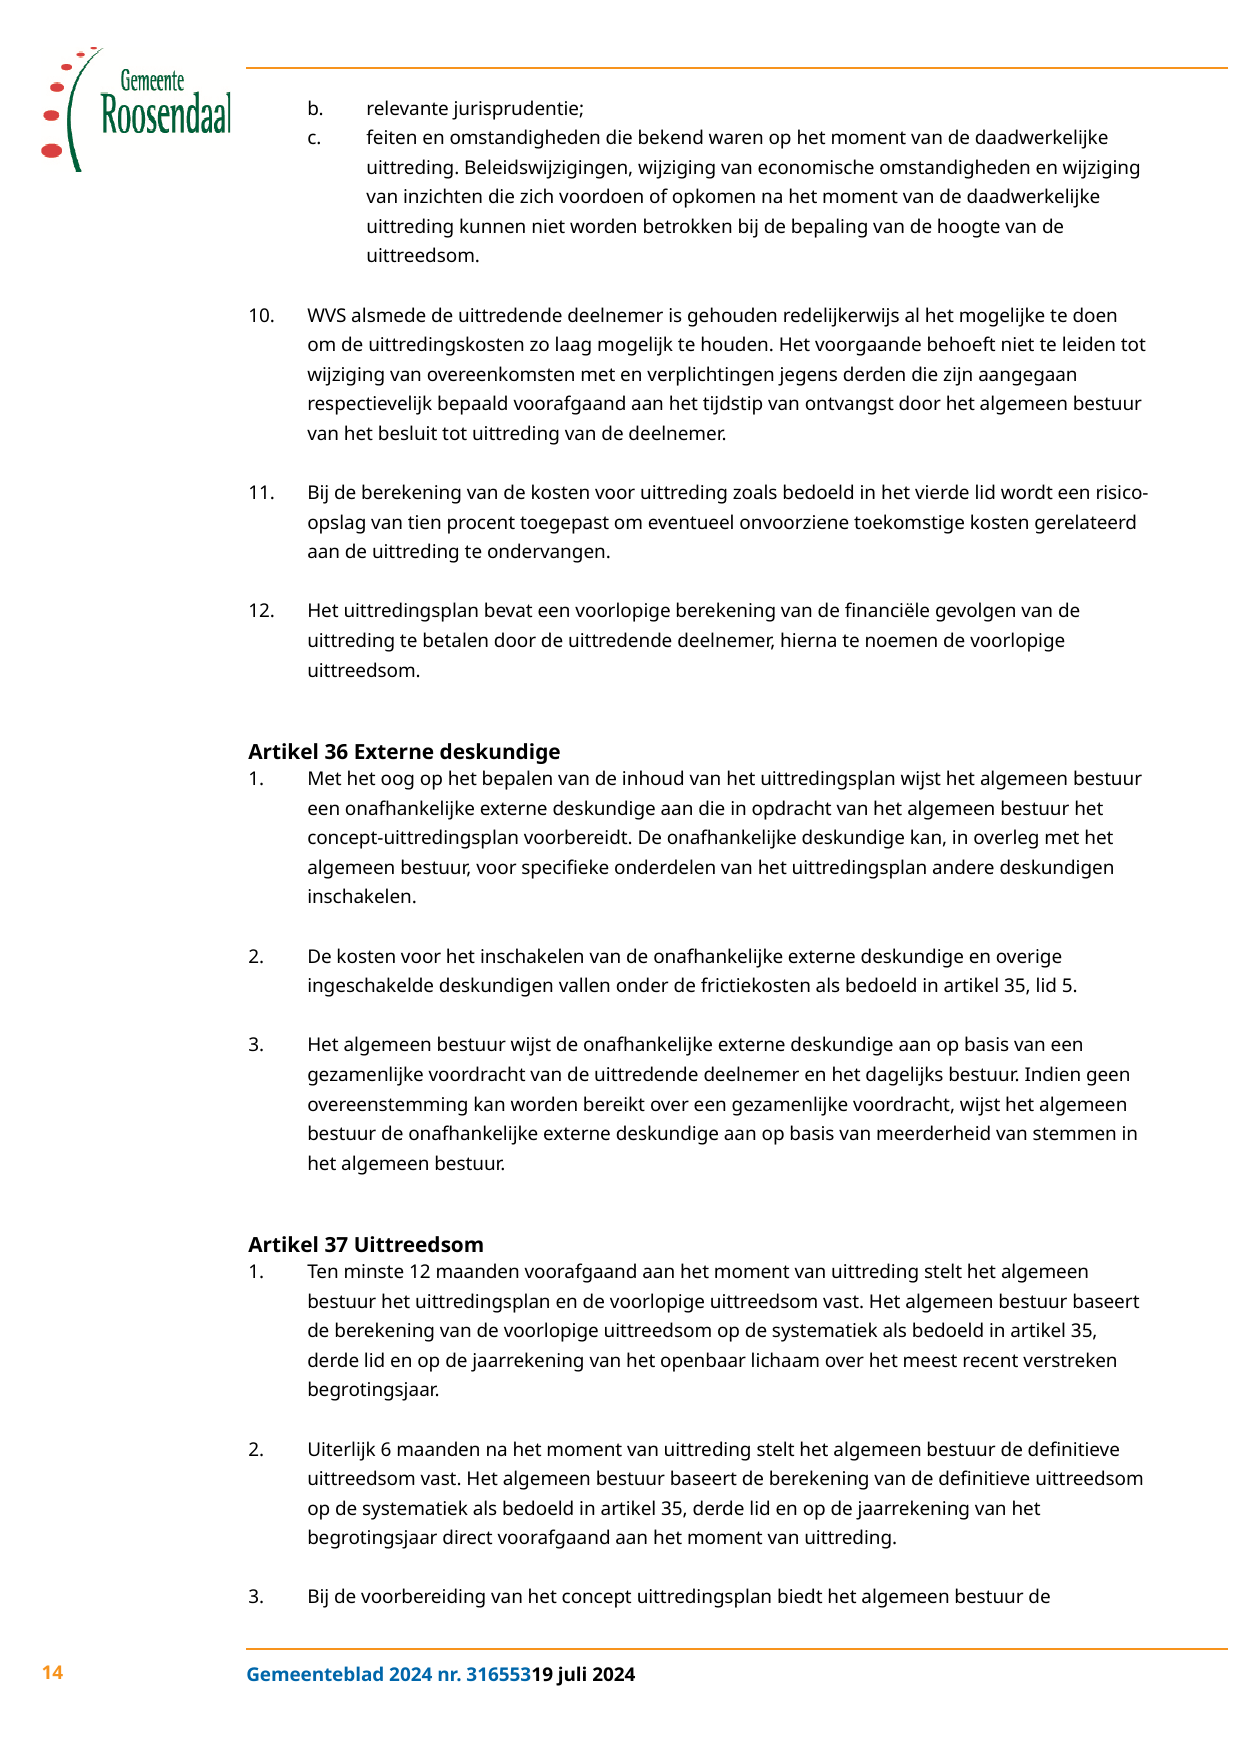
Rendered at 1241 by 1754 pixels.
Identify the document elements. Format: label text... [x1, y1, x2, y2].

list Met het oog op het bepalen van de inhoud van het uittredingsplan wijst het algemeen bestuur een onafhankelijke externe deskundige aan die in opdracht van het algemeen bestuur het concept-uittredingsplan voorbereidt. De onafhankelijke deskundige kan, in overleg met het algemeen bestuur, voor specifieke onderdelen van het uittredingsplan andere deskundigen inschakelen. [248, 765, 1152, 909]
list Ten minste 12 maanden voorafgaand aan het moment van uittreding stelt het algemeen bestuur het uittredingsplan en de voorlopige uittreedsom vast. Het algemeen bestuur baseert de berekening van de voorlopige uittreedsom op de systematiek als bedoeld in artikel 35, derde lid en op de jaarrekening van het openbaar lichaam over het meest recent verstreken begrotingsjaar. [248, 1258, 1152, 1402]
list De kosten voor het inschakelen van de onafhankelijke externe deskundige en overige ingeschakelde deskundigen vallen onder de frictiekosten als bedoeld in artikel 35, lid 5. [248, 943, 1152, 998]
picture [41, 47, 231, 172]
list Bij de berekening van de kosten voor uittreding zoals bedoeld in het vierde lid wordt een risico-opslag van tien procent toegepast om eventueel onvoorziene toekomstige kosten gerelateerd aan de uittreding te ondervangen. [248, 479, 1152, 564]
list WVS alsmede de uittredende deelnemer is gehouden redelijkerwijs al het mogelijke te doen om de uittredingskosten zo laag mogelijk te houden. Het voorgaande behoeft niet te leiden tot wijziging van overeenkomsten met en verplichtingen jegens derden die zijn aangegaan respectievelijk bepaald voorafgaand aan het tijdstip van ontvangst door het algemeen bestuur van het besluit tot uittreding van de deelnemer. [248, 302, 1152, 446]
list Bij de voorbereiding van het concept uittredingsplan biedt het algemeen bestuur de [248, 1584, 1152, 1609]
list relevante jurisprudentie; [307, 95, 1152, 121]
list Het uittredingsplan bevat een voorlopige berekening van de financiële gevolgen van de uittreding te betalen door de uittredende deelnemer, hierna te noemen de voorlopige uittreedsom. [248, 598, 1152, 683]
text Artikel 37 Uittreedsom [248, 1230, 1152, 1258]
text Artikel 36 Externe deskundige [248, 737, 1152, 765]
list feiten en omstandigheden die bekend waren op het moment van de daadwerkelijke uittreding. Beleidswijzigingen, wijziging van economische omstandigheden en wijziging van inzichten die zich voordoen of opkomen na het moment van de daadwerkelijke uittreding kunnen niet worden betrokken bij de bepaling van de hoogte van de uittreedsom. [307, 124, 1152, 268]
list Het algemeen bestuur wijst de onafhankelijke externe deskundige aan op basis van een gezamenlijke voordracht van de uittredende deelnemer en het dagelijks bestuur. Indien geen overeenstemming kan worden bereikt over een gezamenlijke voordracht, wijst het algemeen bestuur de onafhankelijke externe deskundige aan op basis van meerderheid van stemmen in het algemeen bestuur. [248, 1032, 1152, 1176]
list Uiterlijk 6 maanden na het moment van uittreding stelt het algemeen bestuur de definitieve uittreedsom vast. Het algemeen bestuur baseert de berekening van de definitieve uittreedsom op de systematiek als bedoeld in artikel 35, derde lid en op de jaarrekening van het begrotingsjaar direct voorafgaand aan het moment van uittreding. [248, 1436, 1152, 1550]
